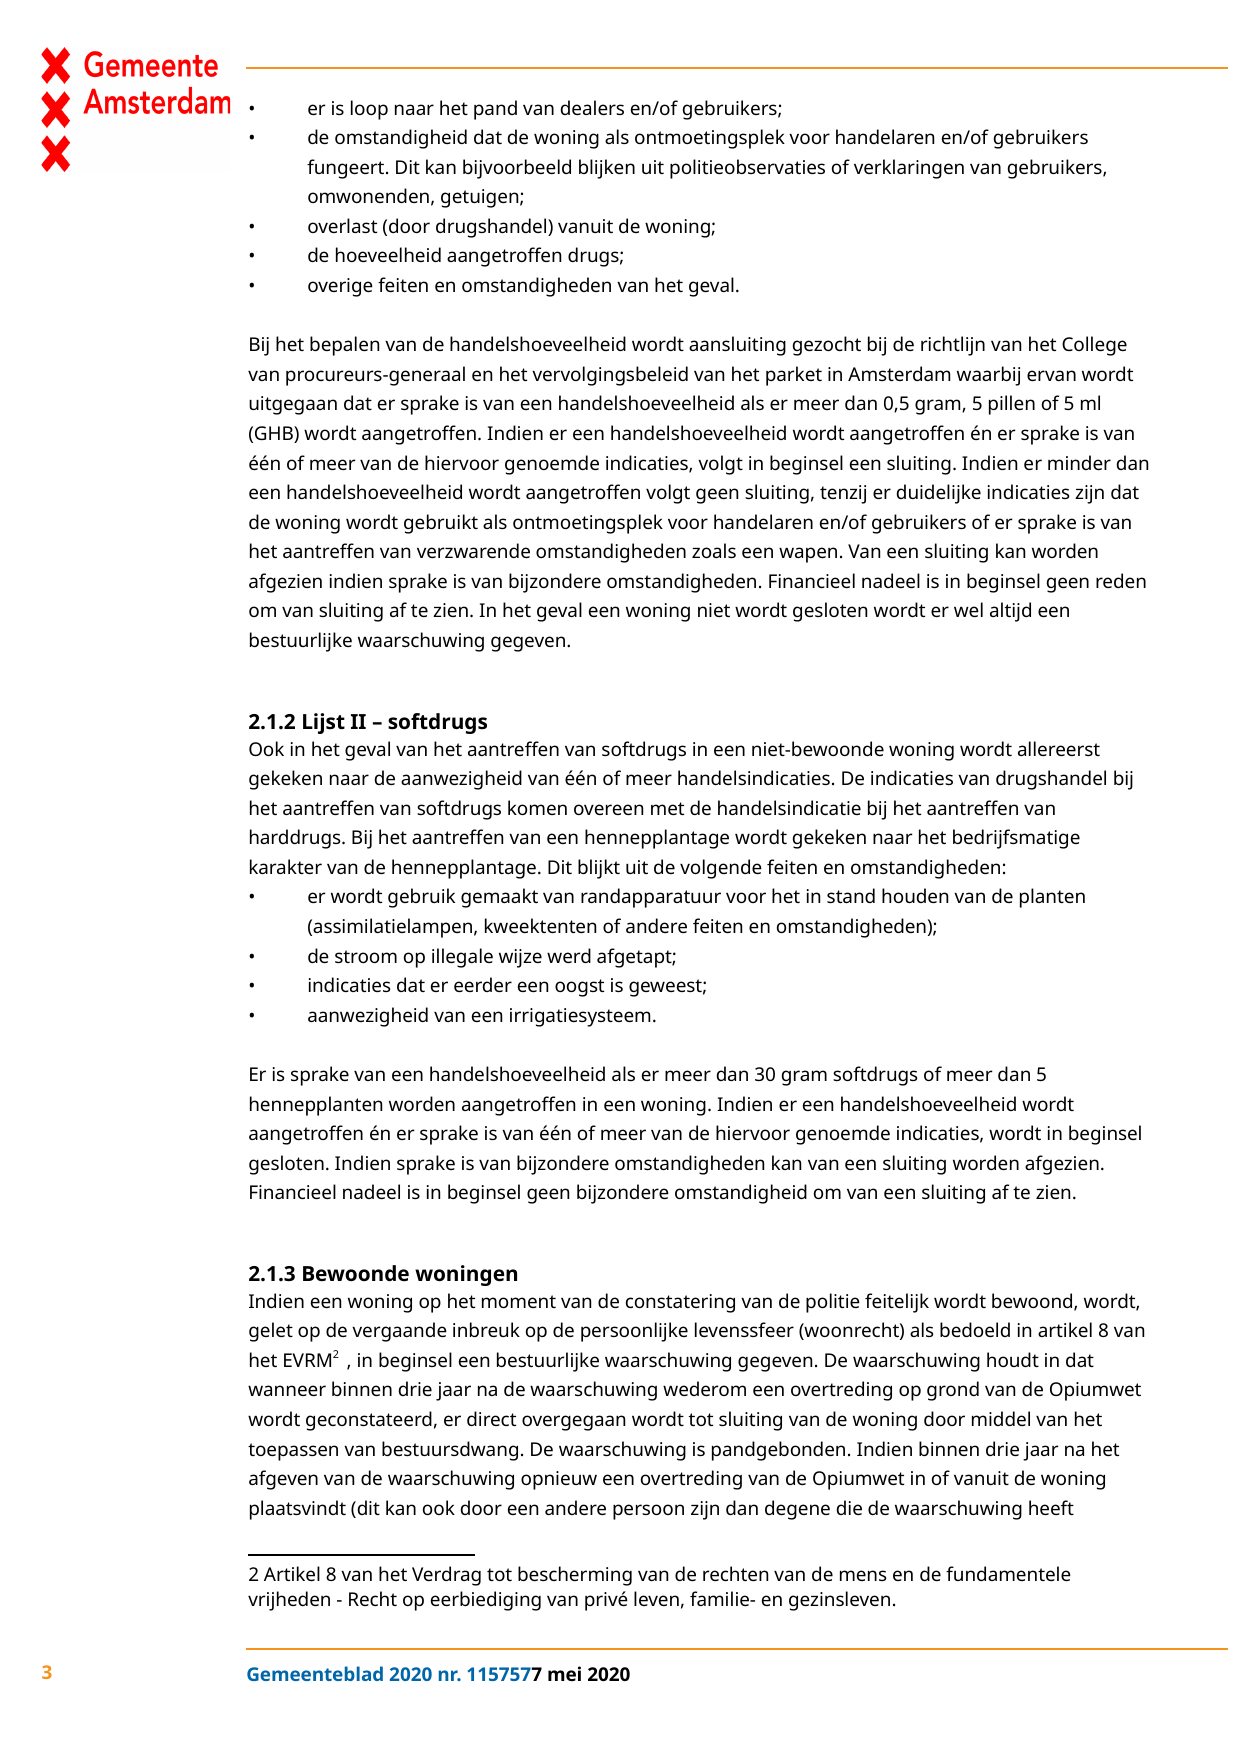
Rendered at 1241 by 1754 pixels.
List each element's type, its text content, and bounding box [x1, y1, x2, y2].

text Indien een woning op het moment van de constatering van de politie feitelijk wordt bewoond, wordt, gelet op de vergaande inbreuk op de persoonlijke levenssfeer (woonrecht) als bedoeld in artikel 8 van het EVRM , in beginsel een bestuurlijke waarschuwing gegeven. De waarschuwing houdt in dat wanneer binnen drie jaar na de waarschuwing wederom een overtreding op grond van de Opiumwet wordt geconstateerd, er direct overgegaan wordt tot sluiting van de woning door middel van het toepassen van bestuursdwang. De waarschuwing is pandgebonden. Indien binnen drie jaar na het afgeven van de waarschuwing opnieuw een overtreding van de Opiumwet in of vanuit de woning plaatsvindt (dit kan ook door een andere persoon zijn dan degene die de waarschuwing heeft [248, 1288, 1152, 1521]
text Bij het bepalen van de handelshoeveelheid wordt aansluiting gezocht bij de richtlijn van het College van procureurs-generaal en het vervolgingsbeleid van het parket in Amsterdam waarbij ervan wordt uitgegaan dat er sprake is van een handelshoeveelheid als er meer dan 0,5 gram, 5 pillen of 5 ml (GHB) wordt aangetroffen. Indien er een handelshoeveelheid wordt aangetroffen én er sprake is van één of meer van de hiervoor genoemde indicaties, volgt in beginsel een sluiting. Indien er minder dan een handelshoeveelheid wordt aangetroffen volgt geen sluiting, tenzij er duidelijke indicaties zijn dat de woning wordt gebruikt als ontmoetingsplek voor handelaren en/of gebruikers of er sprake is van het aantreffen van verzwarende omstandigheden zoals een wapen. Van een sluiting kan worden afgezien indien sprake is van bijzondere omstandigheden. Financieel nadeel is in beginsel geen reden om van sluiting af te zien. In het geval een woning niet wordt gesloten wordt er wel altijd een bestuurlijke waarschuwing gegeven. [248, 331, 1152, 653]
list aanwezigheid van een irrigatiesysteem. [248, 1002, 1152, 1028]
list de stroom op illegale wijze werd afgetapt; [248, 943, 1152, 968]
text Ook in het geval van het aantreffen van softdrugs in een niet-bewoonde woning wordt allereerst gekeken naar de aanwezigheid van één of meer handelsindicaties. De indicaties van drugshandel bij het aantreffen van softdrugs komen overeen met de handelsindicatie bij het aantreffen van harddrugs. Bij het aantreffen van een hennepplantage wordt gekeken naar het bedrijfsmatige karakter van de hennepplantage. Dit blijkt uit de volgende feiten en omstandigheden: [248, 736, 1152, 880]
text 2.1.2 Lijst II – softdrugs [248, 707, 1152, 736]
list indicaties dat er eerder een oogst is geweest; [248, 972, 1152, 998]
list de hoeveelheid aangetroffen drugs; [248, 243, 1152, 268]
list er is loop naar het pand van dealers en/of gebruikers; [248, 95, 1152, 121]
list overige feiten en omstandigheden van het geval. [248, 272, 1152, 298]
list de omstandigheid dat de woning als ontmoetingsplek voor handelaren en/of gebruikers fungeert. Dit kan bijvoorbeeld blijken uit politieobservaties of verklaringen van gebruikers, omwonenden, getuigen; [248, 124, 1152, 209]
text Er is sprake van een handelshoeveelheid als er meer dan 30 gram softdrugs of meer dan 5 hennepplanten worden aangetroffen in een woning. Indien er een handelshoeveelheid wordt aangetroffen én er sprake is van één of meer van de hiervoor genoemde indicaties, wordt in beginsel gesloten. Indien sprake is van bijzondere omstandigheden kan van een sluiting worden afgezien. Financieel nadeel is in beginsel geen bijzondere omstandigheid om van een sluiting af te zien. [248, 1061, 1152, 1205]
list overlast (door drugshandel) vanuit de woning; [248, 213, 1152, 239]
text 2.1.3 Bewoonde woningen [248, 1259, 1152, 1288]
text Artikel 8 van het Verdrag tot bescherming van de rechten van de mens en de fundamentele vrijheden - Recht op eerbiediging van privé leven, familie- en gezinsleven. [248, 1561, 1152, 1612]
picture [41, 47, 231, 172]
list er wordt gebruik gemaakt van randapparatuur voor het in stand houden van de planten (assimilatielampen, kweektenten of andere feiten en omstandigheden); [248, 884, 1152, 939]
